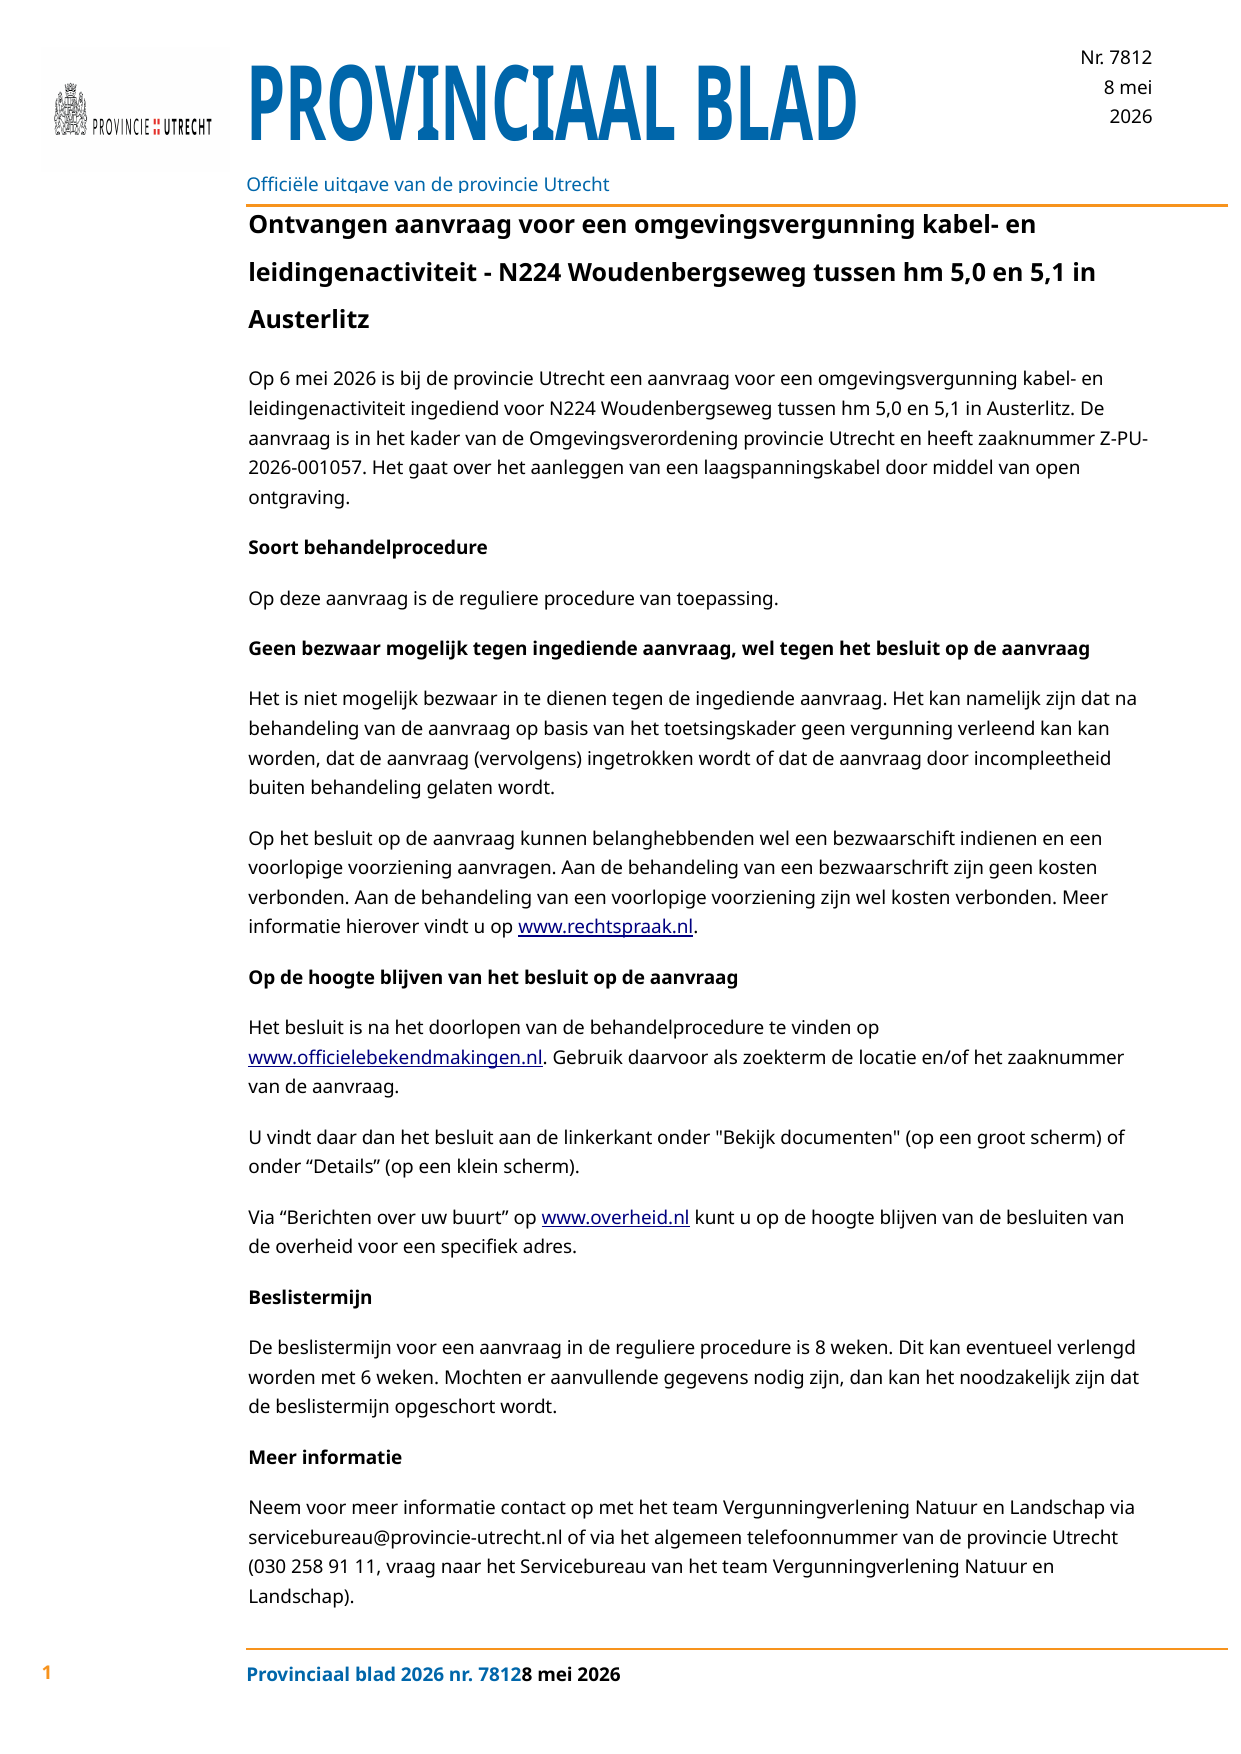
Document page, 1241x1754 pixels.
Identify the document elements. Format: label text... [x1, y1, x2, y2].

text Soort behandelprocedure [248, 534, 1152, 560]
text Het is niet mogelijk bezwaar in te dienen tegen de ingediende aanvraag. Het kan namelijk zijn dat na behandeling van de aanvraag op basis van het toetsingskader geen vergunning verleend kan kan worden, dat de aanvraag (vervolgens) ingetrokken wordt of dat de aanvraag door incompleetheid buiten behandeling gelaten wordt. [248, 686, 1152, 800]
text Op de hoogte blijven van het besluit op de aanvraag [248, 964, 1152, 989]
text De beslistermijn voor een aanvraag in de reguliere procedure is 8 weken. Dit kan eventueel verlengd worden met 6 weken. Mochten er aanvullende gegevens nodig zijn, dan kan het noodzakelijk zijn dat de beslistermijn opgeschort wordt. [248, 1334, 1152, 1419]
text Op 6 mei 2026 is bij de provincie Utrecht een aanvraag voor een omgevingsvergunning kabel- en leidingenactiviteit ingediend voor N224 Woudenbergseweg tussen hm 5,0 en 5,1 in Austerlitz. De aanvraag is in het kader van de Omgevingsverordening provincie Utrecht en heeft zaaknummer Z-PU-2026-001057. Het gaat over het aanleggen van een laagspanningskabel door middel van open ontgraving. [248, 366, 1152, 509]
picture [41, 47, 231, 172]
text Ontvangen aanvraag voor een omgevingsvergunning kabel- en leidingenactiviteit - N224 Woudenbergseweg tussen hm 5,0 en 5,1 in Austerlitz [248, 207, 1152, 336]
text U vindt daar dan het besluit aan de linkerkant onder "Bekijk documenten" (op een groot scherm) of onder “Details” (op een klein scherm). [248, 1124, 1152, 1179]
text Op deze aanvraag is de reguliere procedure van toepassing. [248, 585, 1152, 610]
text Via “Berichten over uw buurt” op www.overheid.nl kunt u op de hoogte blijven van de besluiten van de overheid voor een specifiek adres. [248, 1204, 1152, 1259]
text Neem voor meer informatie contact op met het team Vergunningverlening Natuur en Landschap via servicebureau@provincie-utrecht.nl of via het algemeen telefoonnummer van de provincie Utrecht (030 258 91 11, vraag naar het Servicebureau van het team Vergunningverlening Natuur en Landschap). [248, 1494, 1152, 1609]
text Beslistermijn [248, 1284, 1152, 1309]
text Op het besluit op de aanvraag kunnen belanghebbenden wel een bezwaarschift indienen en een voorlopige voorziening aanvragen. Aan de behandeling van een bezwaarschrift zijn geen kosten verbonden. Aan de behandeling van een voorlopige voorziening zijn wel kosten verbonden. Meer informatie hierover vindt u op www.rechtspraak.nl. [248, 825, 1152, 939]
text Het besluit is na het doorlopen van de behandelprocedure te vinden op www.officielebekendmakingen.nl. Gebruik daarvoor als zoekterm de locatie en/of het zaaknummer van de aanvraag. [248, 1014, 1152, 1099]
text Meer informatie [248, 1444, 1152, 1469]
text Geen bezwaar mogelijk tegen ingediende aanvraag, wel tegen het besluit op de aanvraag [248, 635, 1152, 661]
